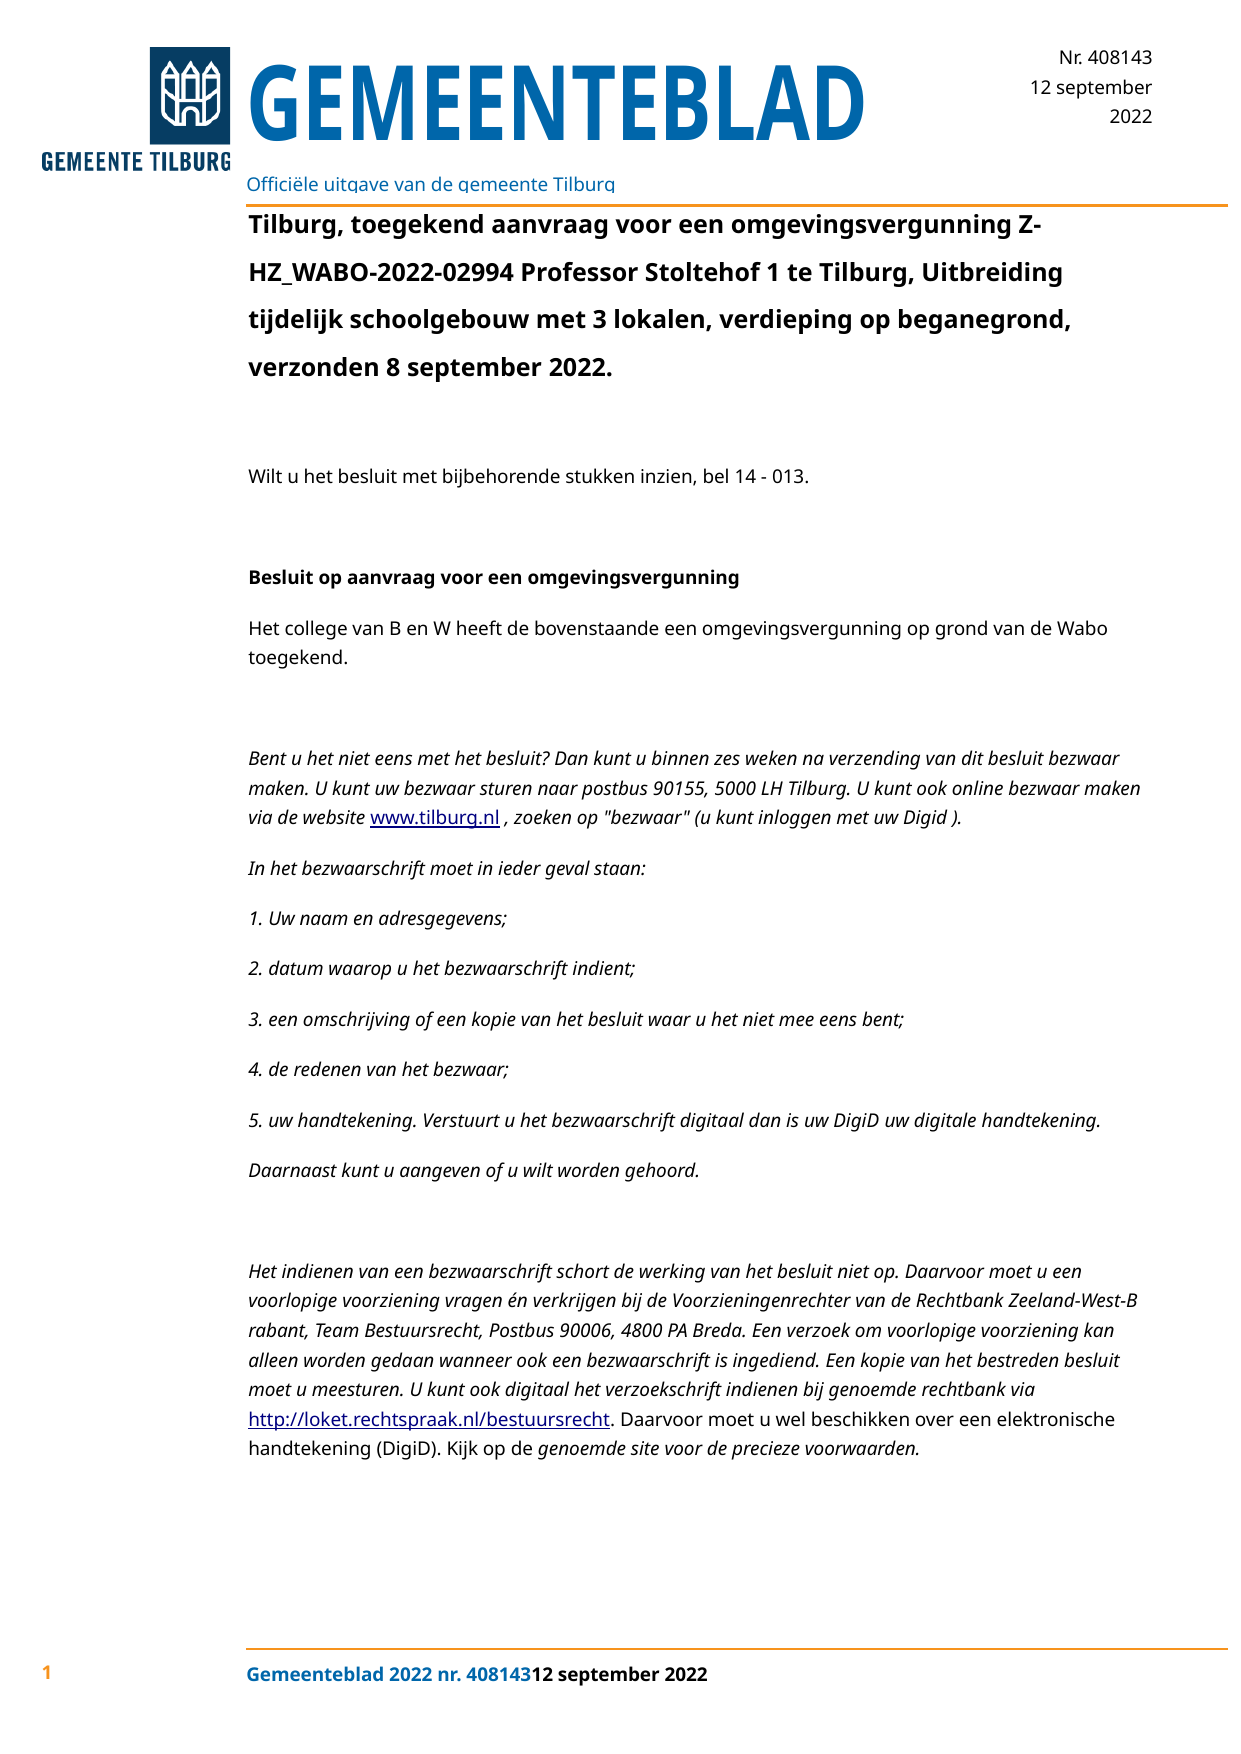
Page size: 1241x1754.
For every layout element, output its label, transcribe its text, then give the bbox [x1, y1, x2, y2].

text Besluit op aanvraag voor een omgevingsvergunning [248, 564, 1152, 590]
text In het bezwaarschrift moet in ieder geval staan: [248, 855, 1152, 881]
text Wilt u het besluit met bijbehorende stukken inzien, bel 14 - 013. [248, 463, 1152, 489]
text 1. Uw naam en adresgegevens; [248, 905, 1152, 931]
text 3. een omschrijving of een kopie van het besluit waar u het niet mee eens bent; [248, 1006, 1152, 1032]
text Tilburg, toegekend aanvraag voor een omgevingsvergunning Z-HZ_WABO-2022-02994 Professor Stoltehof 1 te Tilburg, Uitbreiding tijdelijk schoolgebouw met 3 lokalen, verdieping op beganegrond, verzonden 8 september 2022. [248, 207, 1152, 384]
text Bent u het niet eens met het besluit? Dan kunt u binnen zes weken na verzending van dit besluit bezwaar maken. U kunt uw bezwaar sturen naar postbus 90155, 5000 LH Tilburg. U kunt ook online bezwaar maken via de website www.tilburg.nl , zoeken op "bezwaar" (u kunt inloggen met uw Digid ). [248, 745, 1152, 830]
text 2. datum waarop u het bezwaarschrift indient; [248, 956, 1152, 981]
text Het college van B en W heeft de bovenstaande een omgevingsvergunning op grond van de Wabo toegekend. [248, 615, 1152, 670]
picture [41, 47, 231, 172]
text Het indienen van een bezwaarschrift schort de werking van het besluit niet op. Daarvoor moet u een voorlopige voorziening vragen én verkrijgen bij de Voorzieningenrechter van de Rechtbank Zeeland-West-B rabant, Team Bestuursrecht, Postbus 90006, 4800 PA Breda. Een verzoek om voorlopige voorziening kan alleen worden gedaan wanneer ook een bezwaarschrift is ingediend. Een kopie van het bestreden besluit moet u meesturen. U kunt ook digitaal het verzoekschrift indienen bij genoemde rechtbank via http://loket.rechtspraak.nl/bestuursrecht. Daarvoor moet u wel beschikken over een elektronische handtekening (DigiD). Kijk op de genoemde site voor de precieze voorwaarden. [248, 1258, 1152, 1461]
text 5. uw handtekening. Verstuurt u het bezwaarschrift digitaal dan is uw DigiD uw digitale handtekening. [248, 1107, 1152, 1133]
text 4. de redenen van het bezwaar; [248, 1056, 1152, 1082]
text Daarnaast kunt u aangeven of u wilt worden gehoord. [248, 1157, 1152, 1183]
